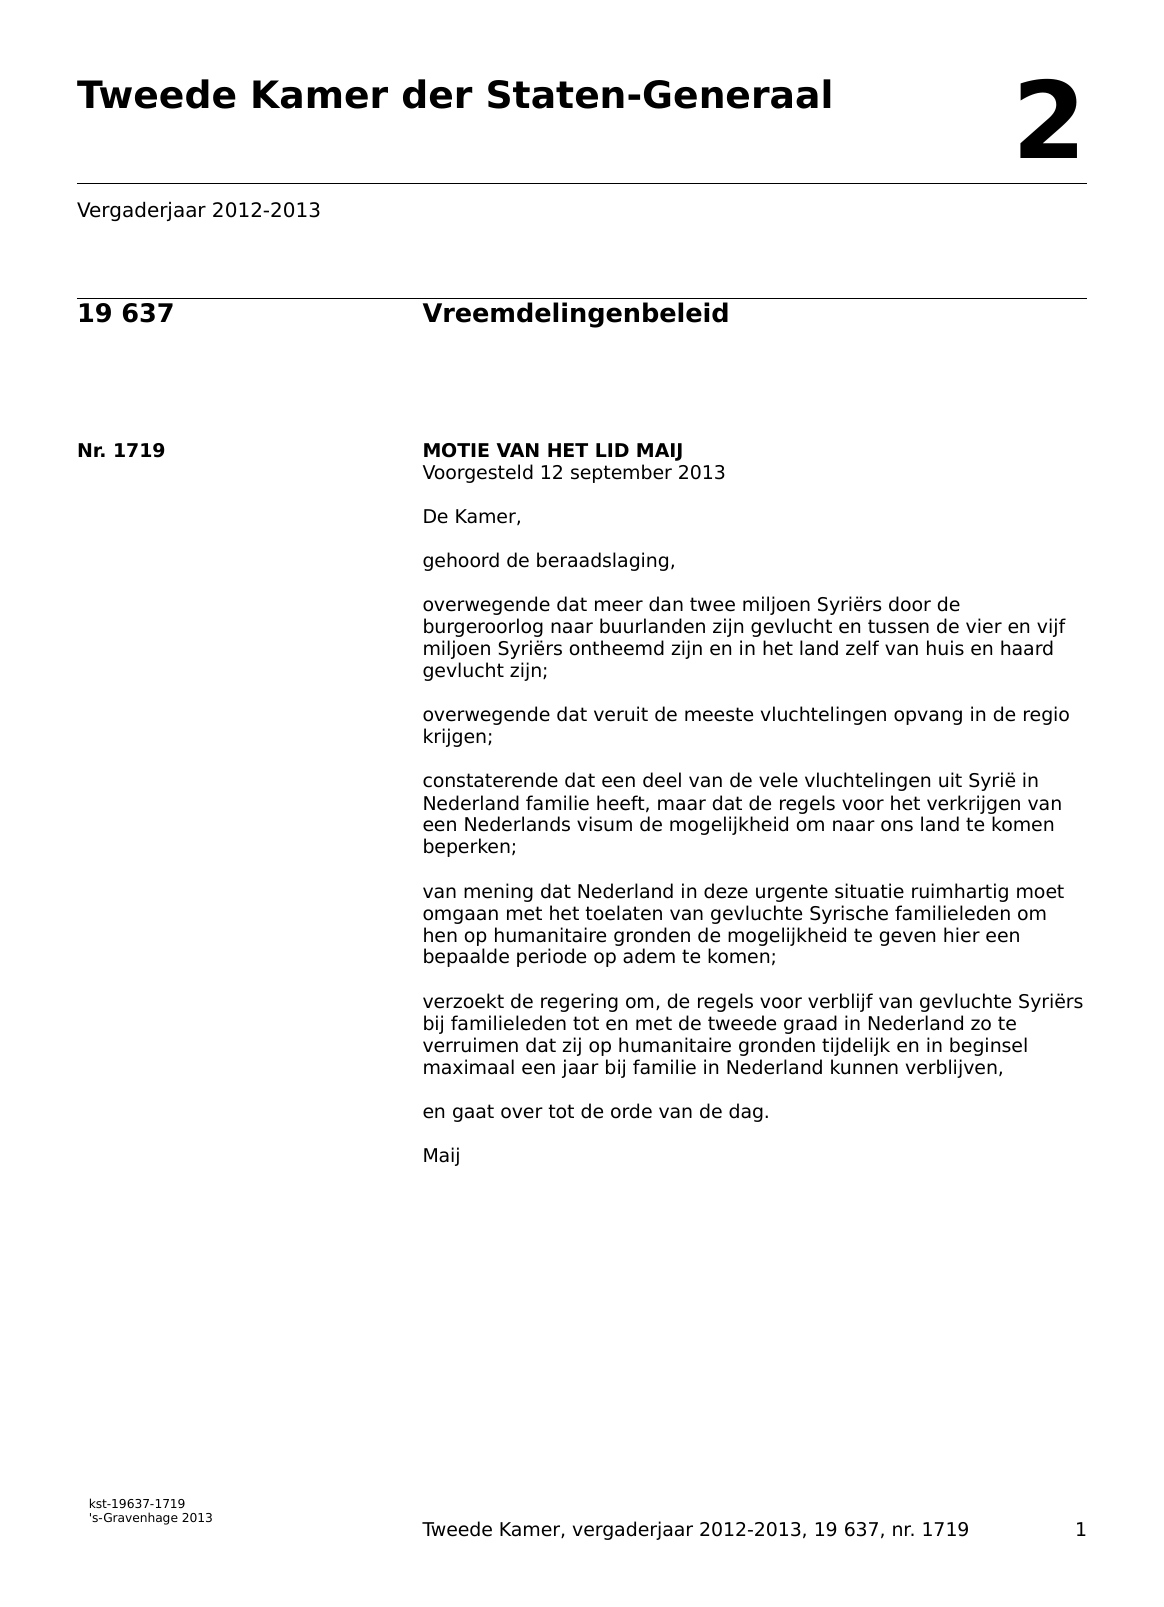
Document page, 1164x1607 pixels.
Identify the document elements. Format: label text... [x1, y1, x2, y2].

table_cell Vergaderjaar 2012-2013 [77, 184, 1087, 298]
text gehoord de beraadslaging, [422, 550, 1087, 572]
subtitle Nr. 1719 MOTIE VAN HET LID MAIJ [77, 440, 1087, 462]
text verzoekt de regering om, de regels voor verblijf van gevluchte Syriërs bij familieleden tot en met de tweede graad in Nederland zo te verruimen dat zij op humanitaire gronden tijdelijk en in beginsel maximaal een jaar bij familie in Nederland kunnen verblijven, [422, 991, 1087, 1078]
table_header Tweede Kamer der Staten-Generaal [77, 59, 886, 183]
text kst-19637-1719 [88, 1497, 323, 1511]
text Maij [422, 1145, 1087, 1167]
text constaterende dat een deel van de vele vluchtelingen uit Syrië in Nederland familie heeft, maar dat de regels voor het verkrijgen van een Nederlands visum de mogelijkheid om naar ons land te komen beperken; [422, 770, 1087, 858]
text De Kamer, [422, 506, 1087, 528]
subtitle 19 637 Vreemdelingenbeleid [77, 299, 1087, 329]
text van mening dat Nederland in deze urgente situatie ruimhartig moet omgaan met het toelaten van gevluchte Syrische familieleden om hen op humanitaire gronden de mogelijkheid te geven hier een bepaalde periode op adem te komen; [422, 881, 1087, 968]
text overwegende dat veruit de meeste vluchtelingen opvang in de regio krijgen; [422, 704, 1087, 748]
text en gaat over tot de orde van de dag. [422, 1101, 1087, 1123]
text overwegende dat meer dan twee miljoen Syriërs door de burgeroorlog naar buurlanden zijn gevlucht en tussen de vier en vijf miljoen Syriërs ontheemd zijn en in het land zelf van huis en haard gevlucht zijn; [422, 594, 1087, 682]
table_header 2 [886, 59, 1087, 183]
text Voorgesteld 12 september 2013 [422, 462, 1087, 484]
text 's-Gravenhage 2013 [88, 1511, 323, 1525]
